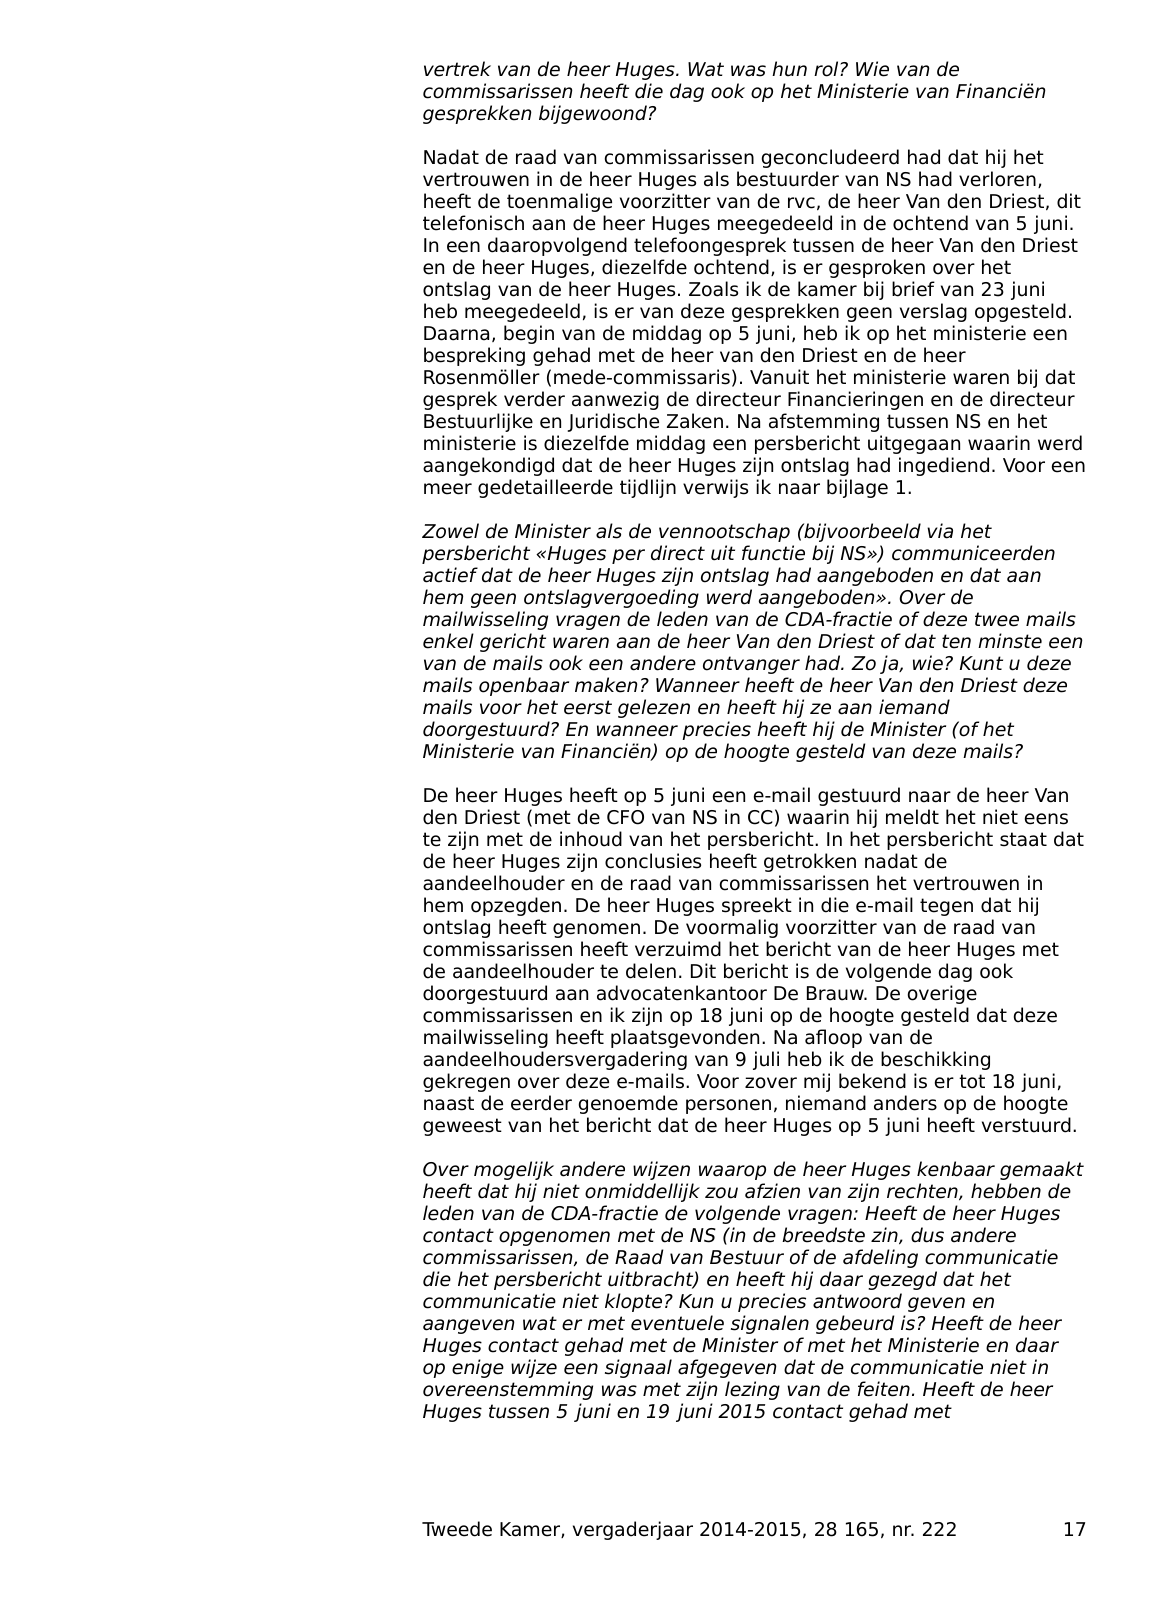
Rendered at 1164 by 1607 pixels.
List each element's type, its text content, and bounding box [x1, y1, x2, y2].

text Nadat de raad van commissarissen geconcludeerd had dat hij het vertrouwen in de heer Huges als bestuurder van NS had verloren, heeft de toenmalige voorzitter van de rvc, de heer Van den Driest, dit telefonisch aan de heer Huges meegedeeld in de ochtend van 5 juni. In een daaropvolgend telefoongesprek tussen de heer Van den Driest en de heer Huges, diezelfde ochtend, is er gesproken over het ontslag van de heer Huges. Zoals ik de kamer bij brief van 23 juni heb meegedeeld, is er van deze gesprekken geen verslag opgesteld. Daarna, begin van de middag op 5 juni, heb ik op het ministerie een bespreking gehad met de heer van den Driest en de heer Rosenmöller (mede-commissaris). Vanuit het ministerie waren bij dat gesprek verder aanwezig de directeur Financieringen en de directeur Bestuurlijke en Juridische Zaken. Na afstemming tussen NS en het ministerie is diezelfde middag een persbericht uitgegaan waarin werd aangekondigd dat de heer Huges zijn ontslag had ingediend. Voor een meer gedetailleerde tijdlijn verwijs ik naar bijlage 1. [422, 147, 1087, 499]
text De heer Huges heeft op 5 juni een e-mail gestuurd naar de heer Van den Driest (met de CFO van NS in CC) waarin hij meldt het niet eens te zijn met de inhoud van het persbericht. In het persbericht staat dat de heer Huges zijn conclusies heeft getrokken nadat de aandeelhouder en de raad van commissarissen het vertrouwen in hem opzegden. De heer Huges spreekt in die e-mail tegen dat hij ontslag heeft genomen. De voormalig voorzitter van de raad van commissarissen heeft verzuimd het bericht van de heer Huges met de aandeelhouder te delen. Dit bericht is de volgende dag ook doorgestuurd aan advocatenkantoor De Brauw. De overige commissarissen en ik zijn op 18 juni op de hoogte gesteld dat deze mailwisseling heeft plaatsgevonden. Na afloop van de aandeelhoudersvergadering van 9 juli heb ik de beschikking gekregen over deze e-mails. Voor zover mij bekend is er tot 18 juni, naast de eerder genoemde personen, niemand anders op de hoogte geweest van het bericht dat de heer Huges op 5 juni heeft verstuurd. [422, 785, 1087, 1137]
text Over mogelijk andere wijzen waarop de heer Huges kenbaar gemaakt heeft dat hij niet onmiddellijk zou afzien van zijn rechten, hebben de leden van de CDA-fractie de volgende vragen: Heeft de heer Huges contact opgenomen met de NS (in de breedste zin, dus andere commissarissen, de Raad van Bestuur of de afdeling communicatie die het persbericht uitbracht) en heeft hij daar gezegd dat het communicatie niet klopte? Kun u precies antwoord geven en aangeven wat er met eventuele signalen gebeurd is? Heeft de heer Huges contact gehad met de Minister of met het Ministerie en daar op enige wijze een signaal afgegeven dat de communicatie niet in overeenstemming was met zijn lezing van de feiten. Heeft de heer Huges tussen 5 juni en 19 juni 2015 contact gehad met [422, 1159, 1087, 1423]
text Zowel de Minister als de vennootschap (bijvoorbeeld via het persbericht «Huges per direct uit functie bij NS») communiceerden actief dat de heer Huges zijn ontslag had aangeboden en dat aan hem geen ontslagvergoeding werd aangeboden». Over de mailwisseling vragen de leden van de CDA-fractie of deze twee mails enkel gericht waren aan de heer Van den Driest of dat ten minste een van de mails ook een andere ontvanger had. Zo ja, wie? Kunt u deze mails openbaar maken? Wanneer heeft de heer Van den Driest deze mails voor het eerst gelezen en heeft hij ze aan iemand doorgestuurd? En wanneer precies heeft hij de Minister (of het Ministerie van Financiën) op de hoogte gesteld van deze mails? [422, 521, 1087, 763]
text vertrek van de heer Huges. Wat was hun rol? Wie van de commissarissen heeft die dag ook op het Ministerie van Financiën gesprekken bijgewoond? [422, 59, 1087, 125]
